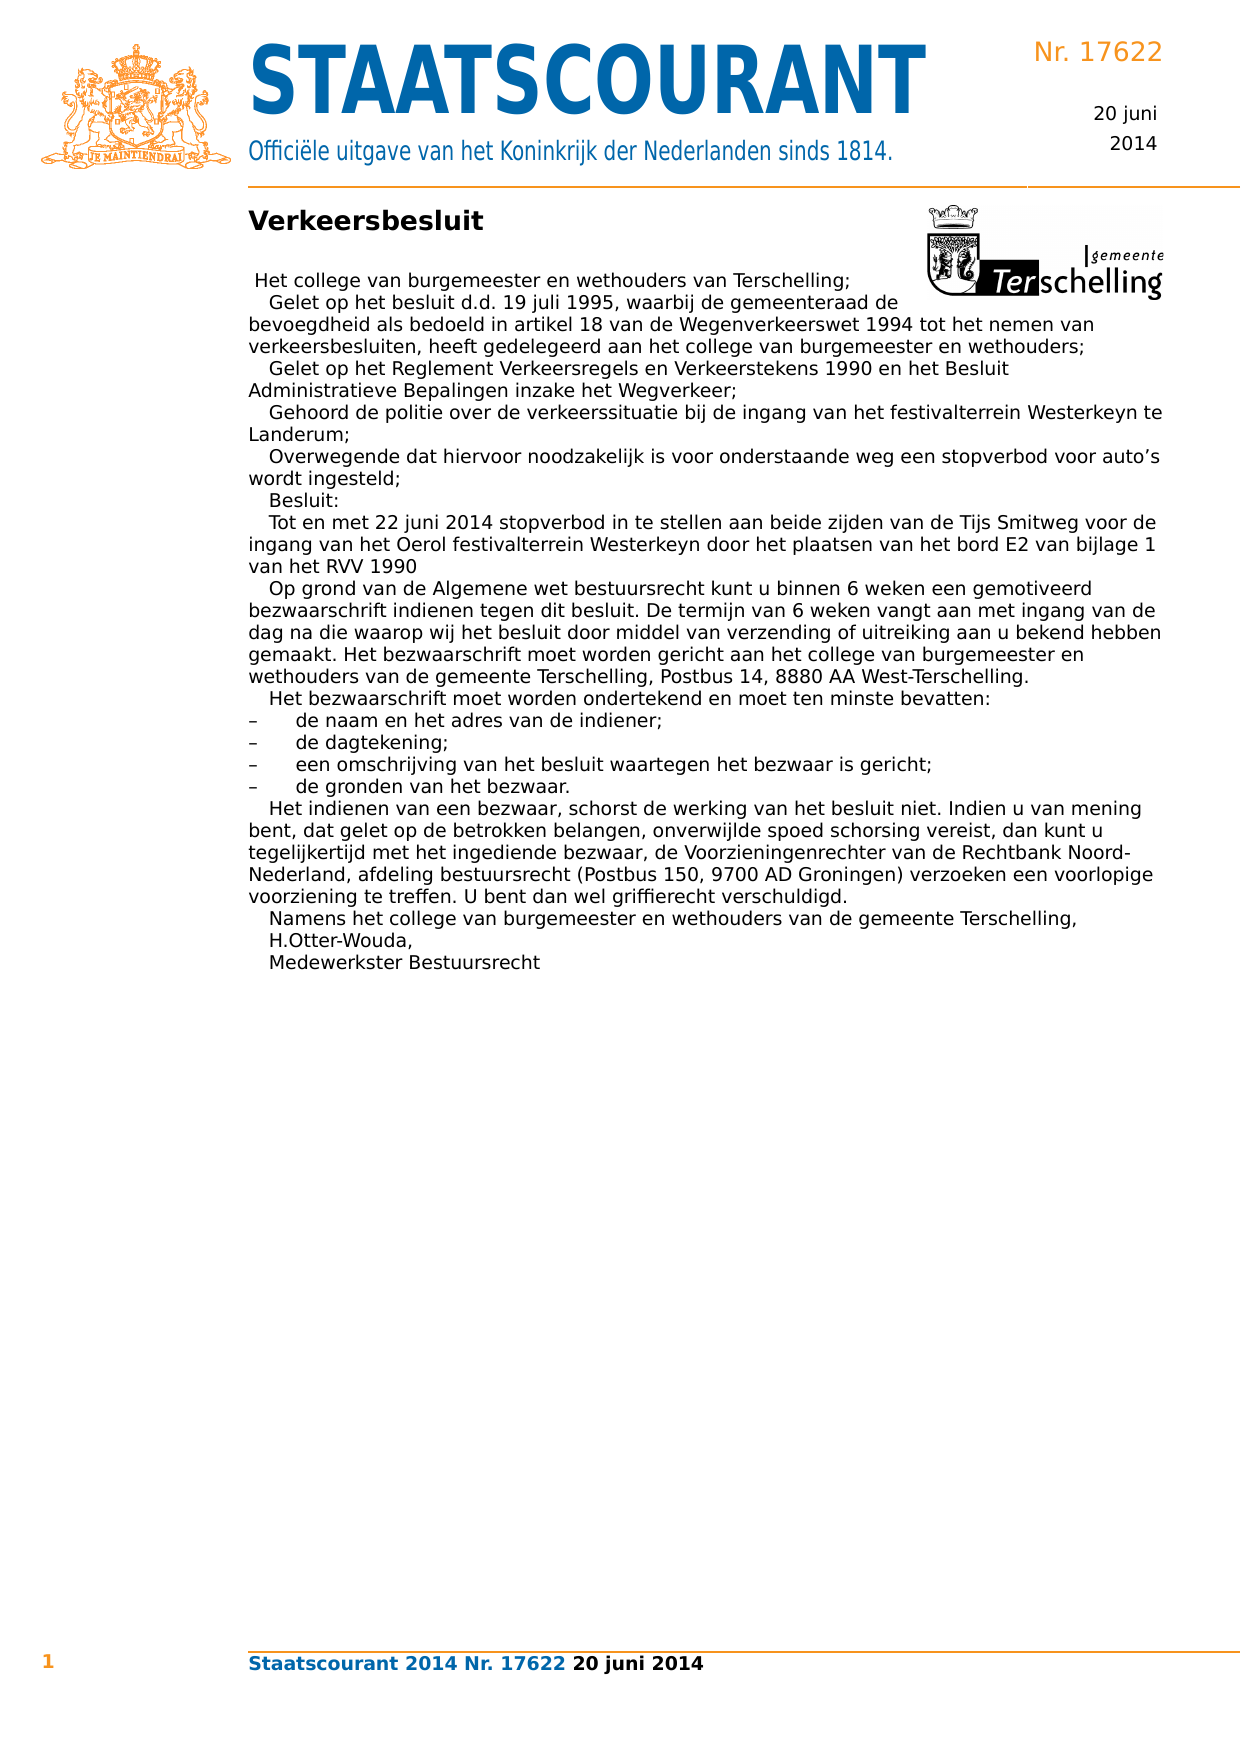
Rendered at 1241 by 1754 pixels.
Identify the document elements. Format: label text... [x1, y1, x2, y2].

text Het college van burgemeester en wethouders van Terschelling; [248, 270, 927, 292]
text Besluit: [248, 490, 1163, 512]
text Overwegende dat hiervoor noodzakelijk is voor onderstaande weg een stopverbod voor auto’s wordt ingesteld; [248, 446, 1163, 490]
list de naam en het adres van de indiener; [248, 710, 1163, 732]
picture [927, 205, 1164, 300]
text Het indienen van een bezwaar, schorst de werking van het besluit niet. Indien u van mening bent, dat gelet op de betrokken belangen, onverwijlde spoed schorsing vereist, dan kunt u tegelijkertijd met het ingediende bezwaar, de Voorzieningenrechter van de Rechtbank Noord-Nederland, afdeling bestuursrecht (Postbus 150, 9700 AD Groningen) verzoeken een voorlopige voorziening te treffen. U bent dan wel griffierecht verschuldigd. [248, 798, 1163, 908]
text Medewerkster Bestuursrecht [248, 952, 1163, 974]
text Tot en met 22 juni 2014 stopverbod in te stellen aan beide zijden van de Tijs Smitweg voor de ingang van het Oerol festivalterrein Westerkeyn door het plaatsen van het bord E2 van bijlage 1 van het RVV 1990 [248, 512, 1163, 578]
list een omschrijving van het besluit waartegen het bezwaar is gericht; [248, 754, 1163, 776]
picture [41, 44, 231, 169]
text Op grond van de Algemene wet bestuursrecht kunt u binnen 6 weken een gemotiveerd bezwaarschrift indienen tegen dit besluit. De termijn van 6 weken vangt aan met ingang van de dag na die waarop wij het besluit door middel van verzending of uitreiking aan u bekend hebben gemaakt. Het bezwaarschrift moet worden gericht aan het college van burgemeester en wethouders van de gemeente Terschelling, Postbus 14, 8880 AA West-Terschelling. [248, 578, 1163, 688]
list de gronden van het bezwaar. [248, 776, 1163, 798]
text Namens het college van burgemeester en wethouders van de gemeente Terschelling, [248, 908, 1163, 930]
text H.Otter-Wouda, [248, 930, 1163, 952]
text Gehoord de politie over de verkeerssituatie bij de ingang van het festivalterrein Westerkeyn te Landerum; [248, 402, 1163, 446]
text Gelet op het Reglement Verkeersregels en Verkeerstekens 1990 en het Besluit Administratieve Bepalingen inzake het Wegverkeer; [248, 358, 1163, 402]
list de dagtekening; [248, 732, 1163, 754]
text Het bezwaarschrift moet worden ondertekend en moet ten minste bevatten: [248, 688, 1163, 710]
subtitle Verkeersbesluit [248, 206, 927, 237]
text Gelet op het besluit d.d. 19 juli 1995, waarbij de gemeenteraad de bevoegdheid als bedoeld in artikel 18 van de Wegenverkeerswet 1994 tot het nemen van verkeersbesluiten, heeft gedelegeerd aan het college van burgemeester en wethouders; [248, 292, 1163, 358]
